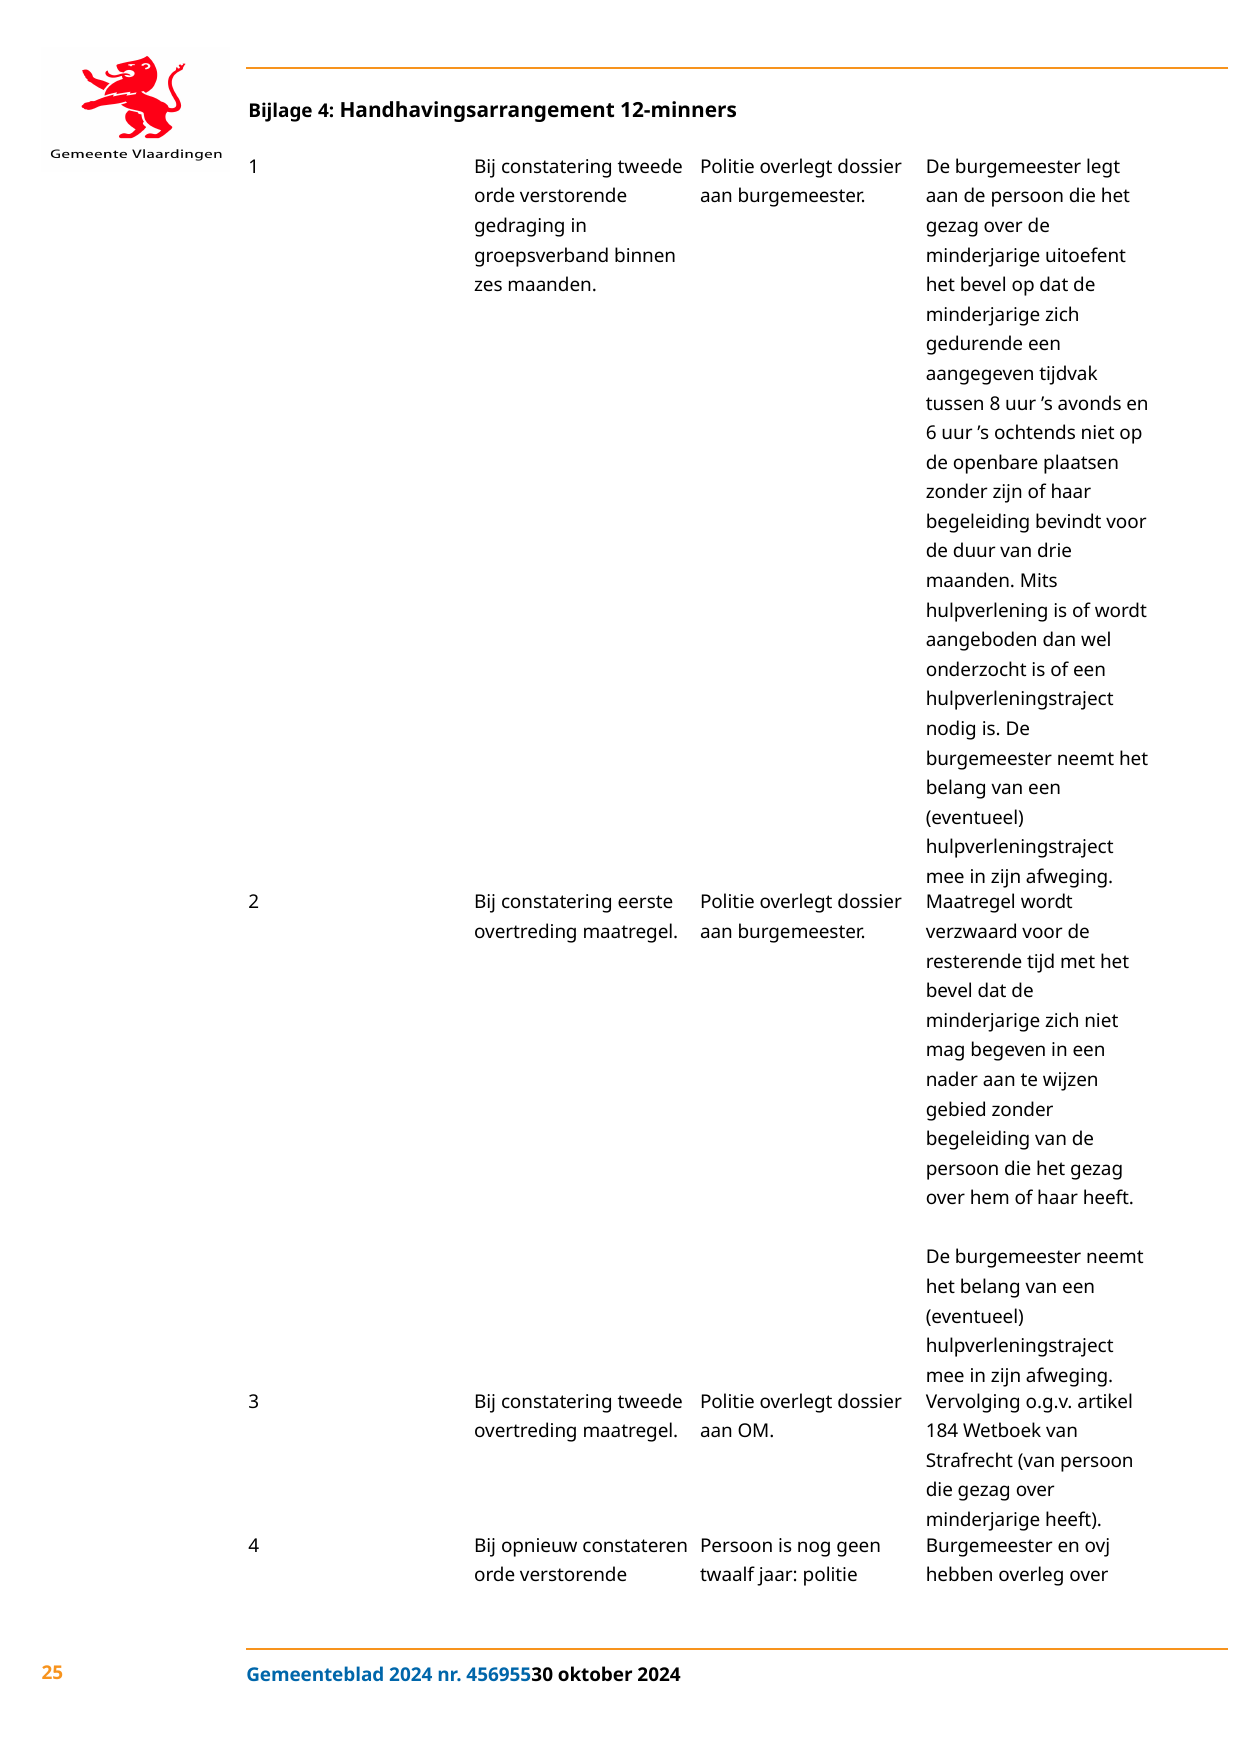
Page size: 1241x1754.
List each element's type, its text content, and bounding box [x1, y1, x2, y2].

table_cell Politie overlegt dossier aan burgemeester. [700, 889, 926, 1388]
table_cell Bij constatering eerste overtreding maatregel. [474, 889, 700, 1388]
table_cell Burgemeester en ovj hebben overleg over [926, 1532, 1152, 1587]
table_cell Vervolging o.g.v. artikel 184 Wetboek van Strafrecht (van persoon die gezag over minderjarige heeft). [926, 1388, 1152, 1532]
table_cell Bij constatering tweede overtreding maatregel. [474, 1388, 700, 1532]
table_cell Bij opnieuw constateren orde verstorende [474, 1532, 700, 1587]
table_cell Politie overlegt dossier aan OM. [700, 1388, 926, 1532]
table_cell Persoon is nog geen twaalf jaar: politie [700, 1532, 926, 1587]
table_header Politie overlegt dossier aan burgemeester. [700, 153, 926, 889]
table_cell 3 [248, 1388, 474, 1532]
table_cell Maatregel wordt verzwaard voor de resterende tijd met het bevel dat de minderjarige zich niet mag begeven in een nader aan te wijzen gebied zonder begeleiding van de persoon die het gezag over hem of haar heeft. De burgemeester neemt het belang van een (eventueel) hulpverleningstraject mee in zijn afweging. [926, 889, 1152, 1388]
text Bijlage 4: Handhavingsarrangement 12-minners [248, 95, 1152, 123]
table_cell 4 [248, 1532, 474, 1587]
picture [41, 47, 231, 172]
table_header De burgemeester legt aan de persoon die het gezag over de minderjarige uitoefent het bevel op dat de minderjarige zich gedurende een aangegeven tijdvak tussen 8 uur ’s avonds en 6 uur ’s ochtends niet op de openbare plaatsen zonder zijn of haar begeleiding bevindt voor de duur van drie maanden. Mits hulpverlening is of wordt aangeboden dan wel onderzocht is of een hulpverleningstraject nodig is. De burgemeester neemt het belang van een (eventueel) hulpverleningstraject mee in zijn afweging. [926, 153, 1152, 889]
table_cell 2 [248, 889, 474, 1388]
table_header Bij constatering tweede orde verstorende gedraging in groepsverband binnen zes maanden. [474, 153, 700, 889]
table_header 1 [248, 153, 474, 889]
